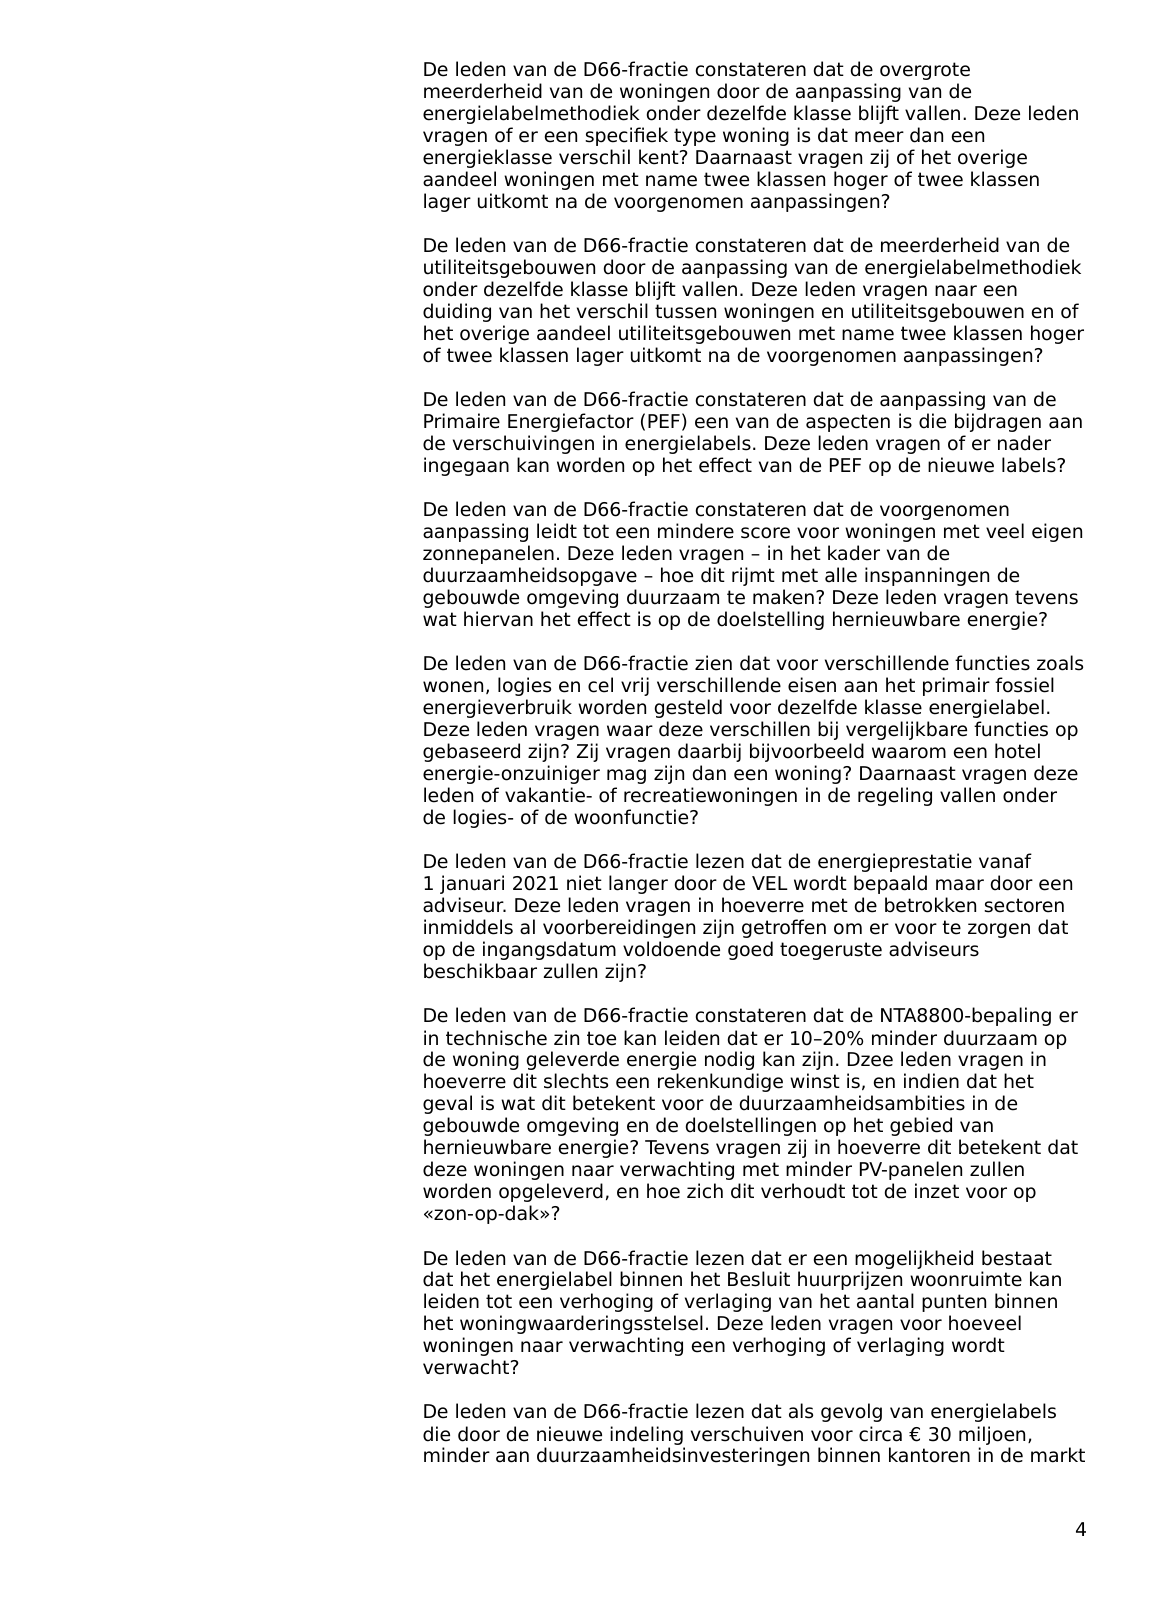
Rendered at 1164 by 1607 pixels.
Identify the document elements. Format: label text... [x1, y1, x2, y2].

text De leden van de D66-fractie constateren dat de NTA8800-bepaling er in technische zin toe kan leiden dat er 10–20% minder duurzaam op de woning geleverde energie nodig kan zijn. Dzee leden vragen in hoeverre dit slechts een rekenkundige winst is, en indien dat het geval is wat dit betekent voor de duurzaamheidsambities in de gebouwde omgeving en de doelstellingen op het gebied van hernieuwbare energie? Tevens vragen zij in hoeverre dit betekent dat deze woningen naar verwachting met minder PV-panelen zullen worden opgeleverd, en hoe zich dit verhoudt tot de inzet voor op «zon-op-dak»? [422, 1005, 1087, 1225]
text De leden van de D66-fractie lezen dat er een mogelijkheid bestaat dat het energielabel binnen het Besluit huurprijzen woonruimte kan leiden tot een verhoging of verlaging van het aantal punten binnen het woningwaarderingsstelsel. Deze leden vragen voor hoeveel woningen naar verwachting een verhoging of verlaging wordt verwacht? [422, 1247, 1087, 1379]
text De leden van de D66-fractie constateren dat de meerderheid van de utiliteitsgebouwen door de aanpassing van de energielabelmethodiek onder dezelfde klasse blijft vallen. Deze leden vragen naar een duiding van het verschil tussen woningen en utiliteitsgebouwen en of het overige aandeel utiliteitsgebouwen met name twee klassen hoger of twee klassen lager uitkomt na de voorgenomen aanpassingen? [422, 235, 1087, 367]
text De leden van de D66-fractie constateren dat de overgrote meerderheid van de woningen door de aanpassing van de energielabelmethodiek onder dezelfde klasse blijft vallen. Deze leden vragen of er een specifiek type woning is dat meer dan een energieklasse verschil kent? Daarnaast vragen zij of het overige aandeel woningen met name twee klassen hoger of twee klassen lager uitkomt na de voorgenomen aanpassingen? [422, 59, 1087, 213]
text De leden van de D66-fractie lezen dat als gevolg van energielabels die door de nieuwe indeling verschuiven voor circa € 30 miljoen, minder aan duurzaamheidsinvesteringen binnen kantoren in de markt [422, 1401, 1087, 1467]
text De leden van de D66-fractie constateren dat de voorgenomen aanpassing leidt tot een mindere score voor woningen met veel eigen zonnepanelen. Deze leden vragen – in het kader van de duurzaamheidsopgave – hoe dit rijmt met alle inspanningen de gebouwde omgeving duurzaam te maken? Deze leden vragen tevens wat hiervan het effect is op de doelstelling hernieuwbare energie? [422, 499, 1087, 631]
text De leden van de D66-fractie constateren dat de aanpassing van de Primaire Energiefactor (PEF) een van de aspecten is die bijdragen aan de verschuivingen in energielabels. Deze leden vragen of er nader ingegaan kan worden op het effect van de PEF op de nieuwe labels? [422, 389, 1087, 477]
text De leden van de D66-fractie zien dat voor verschillende functies zoals wonen, logies en cel vrij verschillende eisen aan het primair fossiel energieverbruik worden gesteld voor dezelfde klasse energielabel. Deze leden vragen waar deze verschillen bij vergelijkbare functies op gebaseerd zijn? Zij vragen daarbij bijvoorbeeld waarom een hotel energie-onzuiniger mag zijn dan een woning? Daarnaast vragen deze leden of vakantie- of recreatiewoningen in de regeling vallen onder de logies- of de woonfunctie? [422, 653, 1087, 829]
text De leden van de D66-fractie lezen dat de energieprestatie vanaf 1 januari 2021 niet langer door de VEL wordt bepaald maar door een adviseur. Deze leden vragen in hoeverre met de betrokken sectoren inmiddels al voorbereidingen zijn getroffen om er voor te zorgen dat op de ingangsdatum voldoende goed toegeruste adviseurs beschikbaar zullen zijn? [422, 851, 1087, 983]
